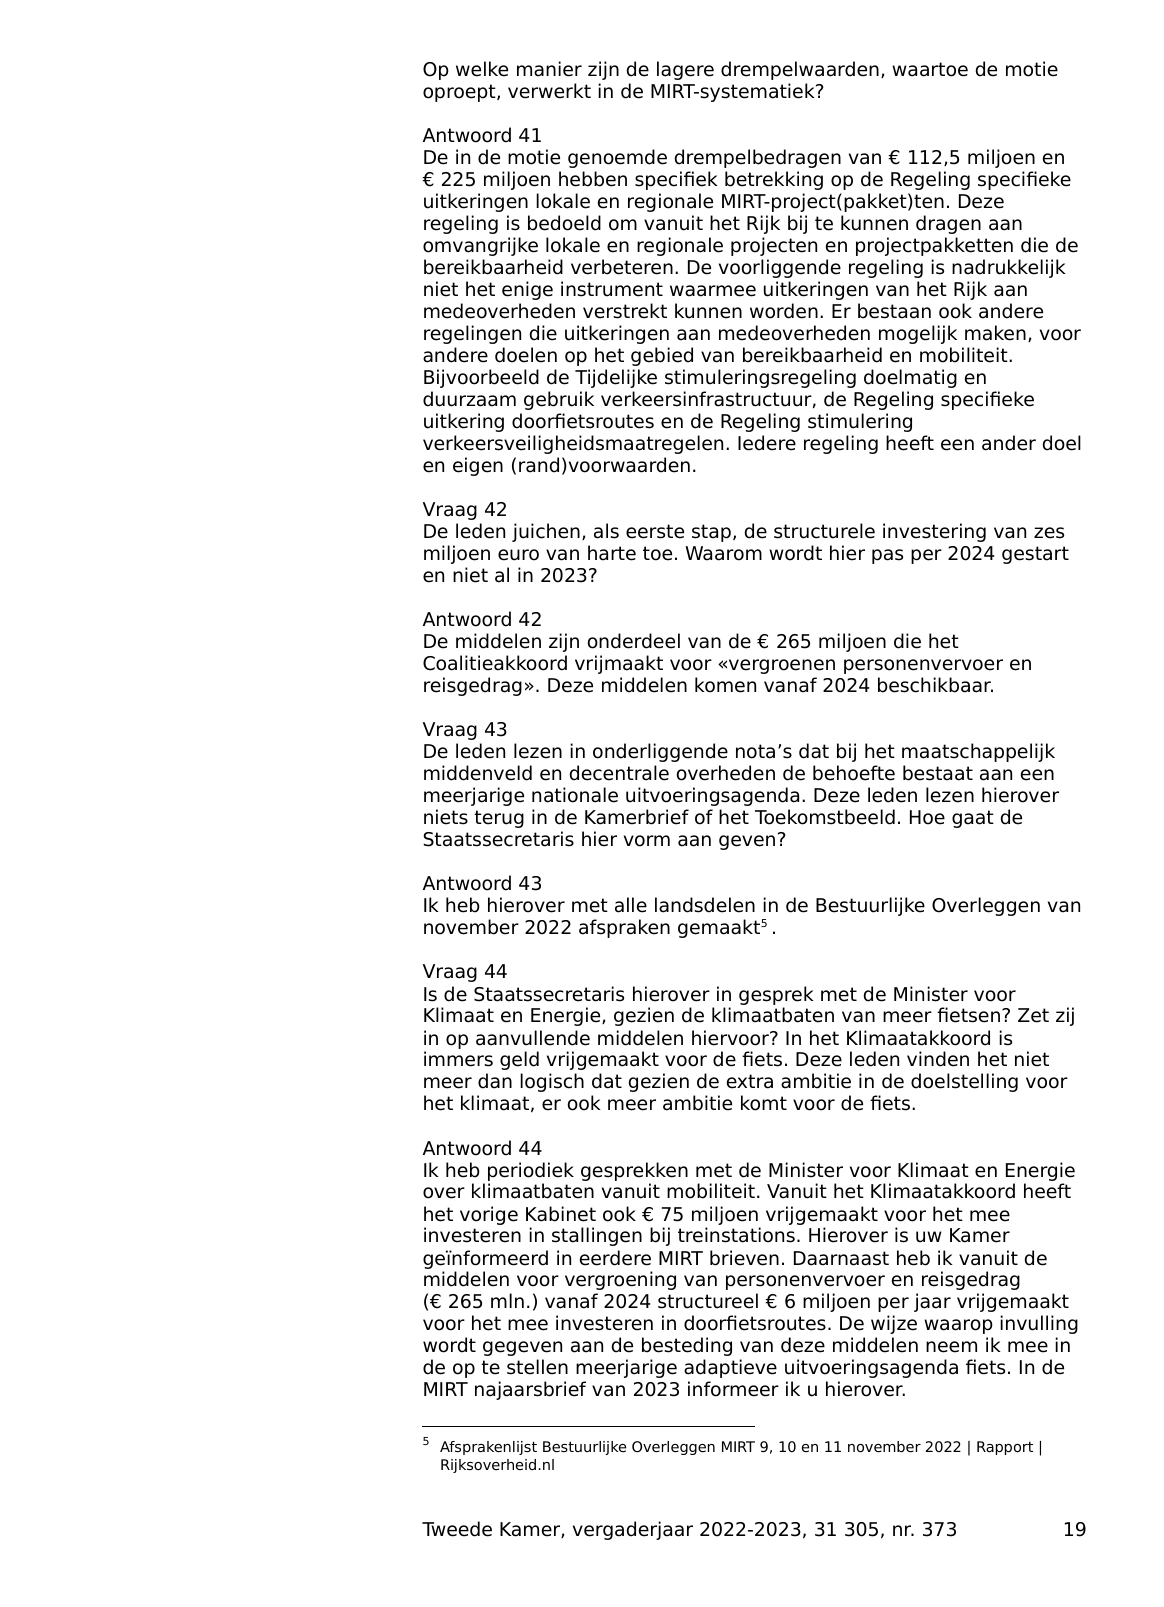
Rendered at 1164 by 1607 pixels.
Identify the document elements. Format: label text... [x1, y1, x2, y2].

text Antwoord 44 [422, 1137, 1087, 1159]
text De leden juichen, als eerste stap, de structurele investering van zes miljoen euro van harte toe. Waarom wordt hier pas per 2024 gestart en niet al in 2023? [422, 521, 1087, 587]
text Vraag 43 [422, 719, 1087, 741]
text De in de motie genoemde drempelbedragen van € 112,5 miljoen en € 225 miljoen hebben specifiek betrekking op de Regeling specifieke uitkeringen lokale en regionale MIRT-project(pakket)ten. Deze regeling is bedoeld om vanuit het Rijk bij te kunnen dragen aan omvangrijke lokale en regionale projecten en projectpakketten die de bereikbaarheid verbeteren. De voorliggende regeling is nadrukkelijk niet het enige instrument waarmee uitkeringen van het Rijk aan medeoverheden verstrekt kunnen worden. Er bestaan ook andere regelingen die uitkeringen aan medeoverheden mogelijk maken, voor andere doelen op het gebied van bereikbaarheid en mobiliteit. Bijvoorbeeld de Tijdelijke stimuleringsregeling doelmatig en duurzaam gebruik verkeersinfrastructuur, de Regeling specifieke uitkering doorfietsroutes en de Regeling stimulering verkeersveiligheidsmaatregelen. Iedere regeling heeft een ander doel en eigen (rand)voorwaarden. [422, 147, 1087, 477]
text Antwoord 41 [422, 125, 1087, 147]
text Ik heb hierover met alle landsdelen in de Bestuurlijke Overleggen van november 2022 afspraken gemaakt. [422, 895, 1087, 939]
text Ik heb periodiek gesprekken met de Minister voor Klimaat en Energie over klimaatbaten vanuit mobiliteit. Vanuit het Klimaatakkoord heeft het vorige Kabinet ook € 75 miljoen vrijgemaakt voor het mee investeren in stallingen bij treinstations. Hierover is uw Kamer geïnformeerd in eerdere MIRT brieven. Daarnaast heb ik vanuit de middelen voor vergroening van personenvervoer en reisgedrag (€ 265 mln.) vanaf 2024 structureel € 6 miljoen per jaar vrijgemaakt voor het mee investeren in doorfietsroutes. De wijze waarop invulling wordt gegeven aan de besteding van deze middelen neem ik mee in de op te stellen meerjarige adaptieve uitvoeringsagenda fiets. In de MIRT najaarsbrief van 2023 informeer ik u hierover. [422, 1159, 1087, 1401]
text Is de Staatssecretaris hierover in gesprek met de Minister voor Klimaat en Energie, gezien de klimaatbaten van meer fietsen? Zet zij in op aanvullende middelen hiervoor? In het Klimaatakkoord is immers geld vrijgemaakt voor de fiets. Deze leden vinden het niet meer dan logisch dat gezien de extra ambitie in de doelstelling voor het klimaat, er ook meer ambitie komt voor de fiets. [422, 983, 1087, 1115]
text Afsprakenlijst Bestuurlijke Overleggen MIRT 9, 10 en 11 november 2022 | Rapport | Rijksoverheid.nl [422, 1435, 1087, 1474]
text Vraag 42 [422, 499, 1087, 521]
text Antwoord 43 [422, 873, 1087, 895]
text De leden lezen in onderliggende nota’s dat bij het maatschappelijk middenveld en decentrale overheden de behoefte bestaat aan een meerjarige nationale uitvoeringsagenda. Deze leden lezen hierover niets terug in de Kamerbrief of het Toekomstbeeld. Hoe gaat de Staatssecretaris hier vorm aan geven? [422, 741, 1087, 851]
text Op welke manier zijn de lagere drempelwaarden, waartoe de motie oproept, verwerkt in de MIRT-systematiek? [422, 59, 1087, 103]
text De middelen zijn onderdeel van de € 265 miljoen die het Coalitieakkoord vrijmaakt voor «vergroenen personenvervoer en reisgedrag». Deze middelen komen vanaf 2024 beschikbaar. [422, 631, 1087, 697]
text Vraag 44 [422, 961, 1087, 983]
text Antwoord 42 [422, 609, 1087, 631]
